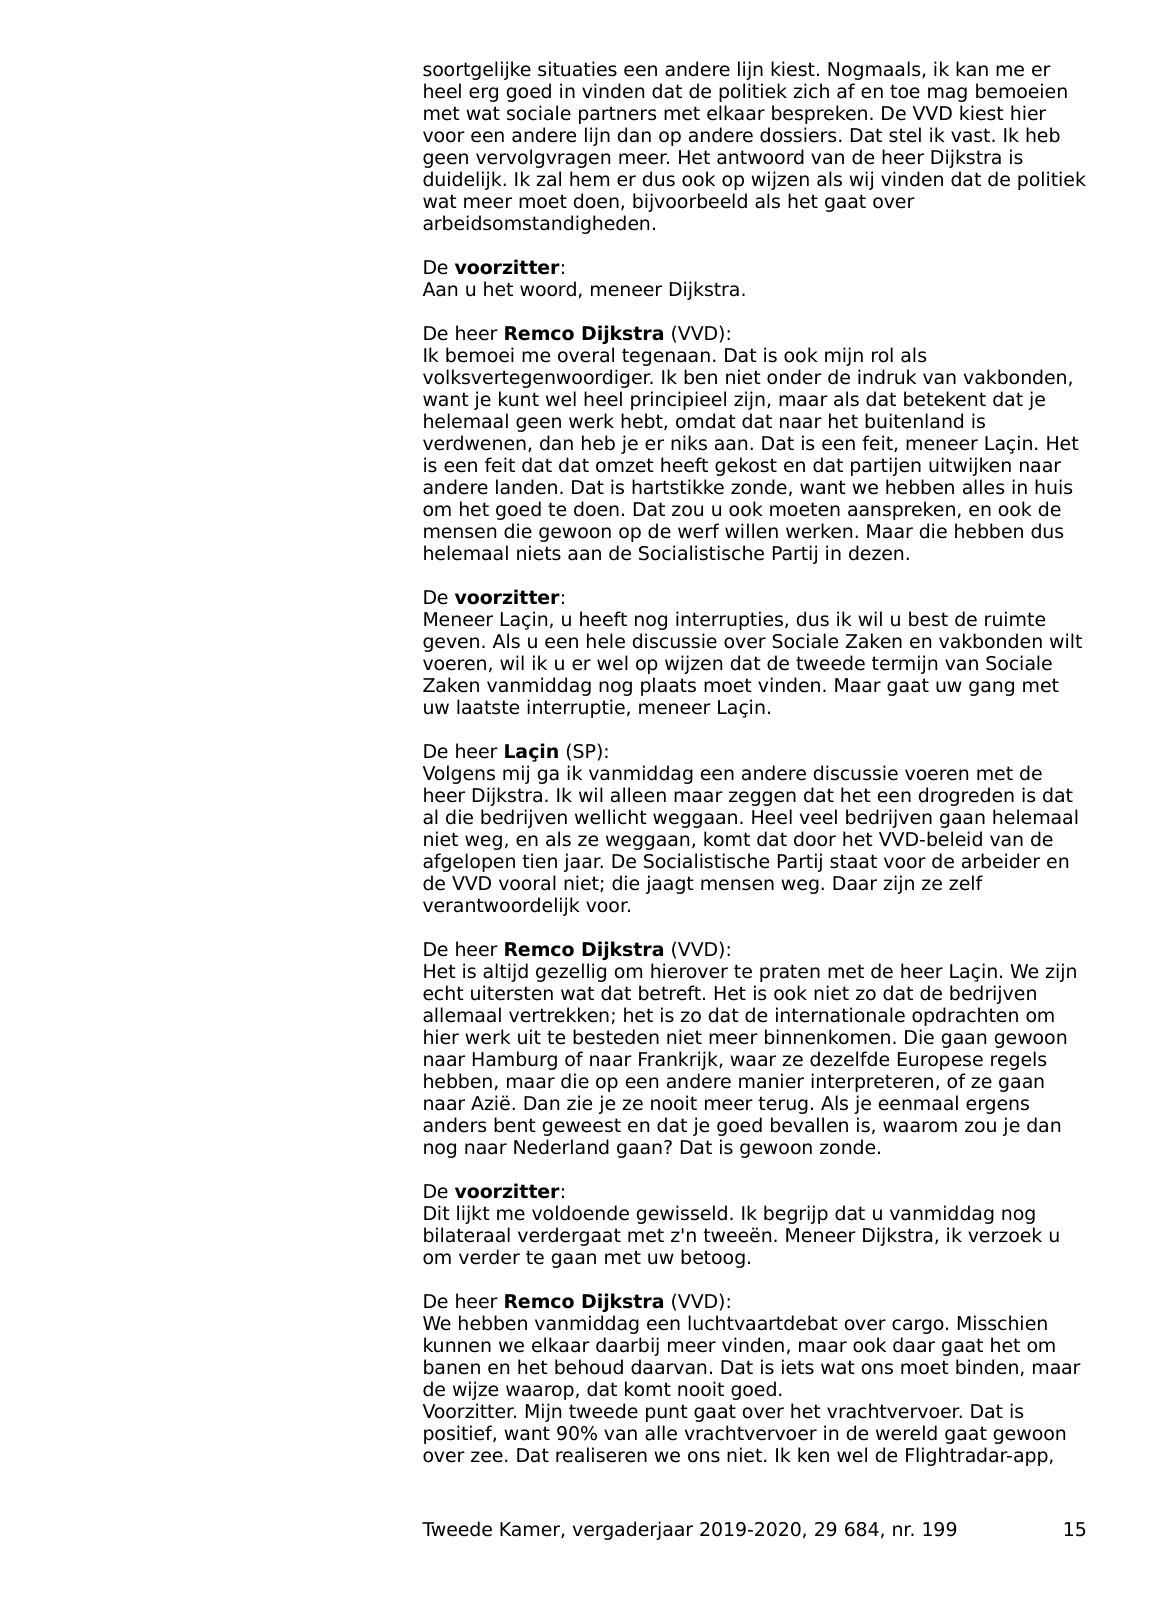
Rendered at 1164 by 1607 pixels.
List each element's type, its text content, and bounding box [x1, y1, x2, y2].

text Dit lijkt me voldoende gewisseld. Ik begrijp dat u vanmiddag nog bilateraal verdergaat met z'n tweeën. Meneer Dijkstra, ik verzoek u om verder te gaan met uw betoog. [422, 1203, 1087, 1269]
text Ik bemoei me overal tegenaan. Dat is ook mijn rol als volksvertegenwoordiger. Ik ben niet onder de indruk van vakbonden, want je kunt wel heel principieel zijn, maar als dat betekent dat je helemaal geen werk hebt, omdat dat naar het buitenland is verdwenen, dan heb je er niks aan. Dat is een feit, meneer Laçin. Het is een feit dat dat omzet heeft gekost en dat partijen uitwijken naar andere landen. Dat is hartstikke zonde, want we hebben alles in huis om het goed te doen. Dat zou u ook moeten aanspreken, en ook de mensen die gewoon op de werf willen werken. Maar die hebben dus helemaal niets aan de Socialistische Partij in dezen. [422, 345, 1087, 565]
text De heer Remco Dijkstra (VVD): [422, 1291, 1087, 1313]
text De heer Remco Dijkstra (VVD): [422, 939, 1087, 961]
text Voorzitter. Mijn tweede punt gaat over het vrachtvervoer. Dat is positief, want 90% van alle vrachtvervoer in de wereld gaat gewoon over zee. Dat realiseren we ons niet. Ik ken wel de Flightradar-app, [422, 1401, 1087, 1467]
text De heer Remco Dijkstra (VVD): [422, 323, 1087, 345]
text We hebben vanmiddag een luchtvaartdebat over cargo. Misschien kunnen we elkaar daarbij meer vinden, maar ook daar gaat het om banen en het behoud daarvan. Dat is iets wat ons moet binden, maar de wijze waarop, dat komt nooit goed. [422, 1313, 1087, 1401]
text De voorzitter: [422, 257, 1087, 279]
text De voorzitter: [422, 587, 1087, 609]
text Aan u het woord, meneer Dijkstra. [422, 279, 1087, 301]
text Meneer Laçin, u heeft nog interrupties, dus ik wil u best de ruimte geven. Als u een hele discussie over Sociale Zaken en vakbonden wilt voeren, wil ik u er wel op wijzen dat de tweede termijn van Sociale Zaken vanmiddag nog plaats moet vinden. Maar gaat uw gang met uw laatste interruptie, meneer Laçin. [422, 609, 1087, 719]
text De heer Laçin (SP): [422, 741, 1087, 763]
text soortgelijke situaties een andere lijn kiest. Nogmaals, ik kan me er heel erg goed in vinden dat de politiek zich af en toe mag bemoeien met wat sociale partners met elkaar bespreken. De VVD kiest hier voor een andere lijn dan op andere dossiers. Dat stel ik vast. Ik heb geen vervolgvragen meer. Het antwoord van de heer Dijkstra is duidelijk. Ik zal hem er dus ook op wijzen als wij vinden dat de politiek wat meer moet doen, bijvoorbeeld als het gaat over arbeidsomstandigheden. [422, 59, 1087, 235]
text De voorzitter: [422, 1181, 1087, 1203]
text Volgens mij ga ik vanmiddag een andere discussie voeren met de heer Dijkstra. Ik wil alleen maar zeggen dat het een drogreden is dat al die bedrijven wellicht weggaan. Heel veel bedrijven gaan helemaal niet weg, en als ze weggaan, komt dat door het VVD-beleid van de afgelopen tien jaar. De Socialistische Partij staat voor de arbeider en de VVD vooral niet; die jaagt mensen weg. Daar zijn ze zelf verantwoordelijk voor. [422, 763, 1087, 917]
text Het is altijd gezellig om hierover te praten met de heer Laçin. We zijn echt uitersten wat dat betreft. Het is ook niet zo dat de bedrijven allemaal vertrekken; het is zo dat de internationale opdrachten om hier werk uit te besteden niet meer binnenkomen. Die gaan gewoon naar Hamburg of naar Frankrijk, waar ze dezelfde Europese regels hebben, maar die op een andere manier interpreteren, of ze gaan naar Azië. Dan zie je ze nooit meer terug. Als je eenmaal ergens anders bent geweest en dat je goed bevallen is, waarom zou je dan nog naar Nederland gaan? Dat is gewoon zonde. [422, 961, 1087, 1159]
